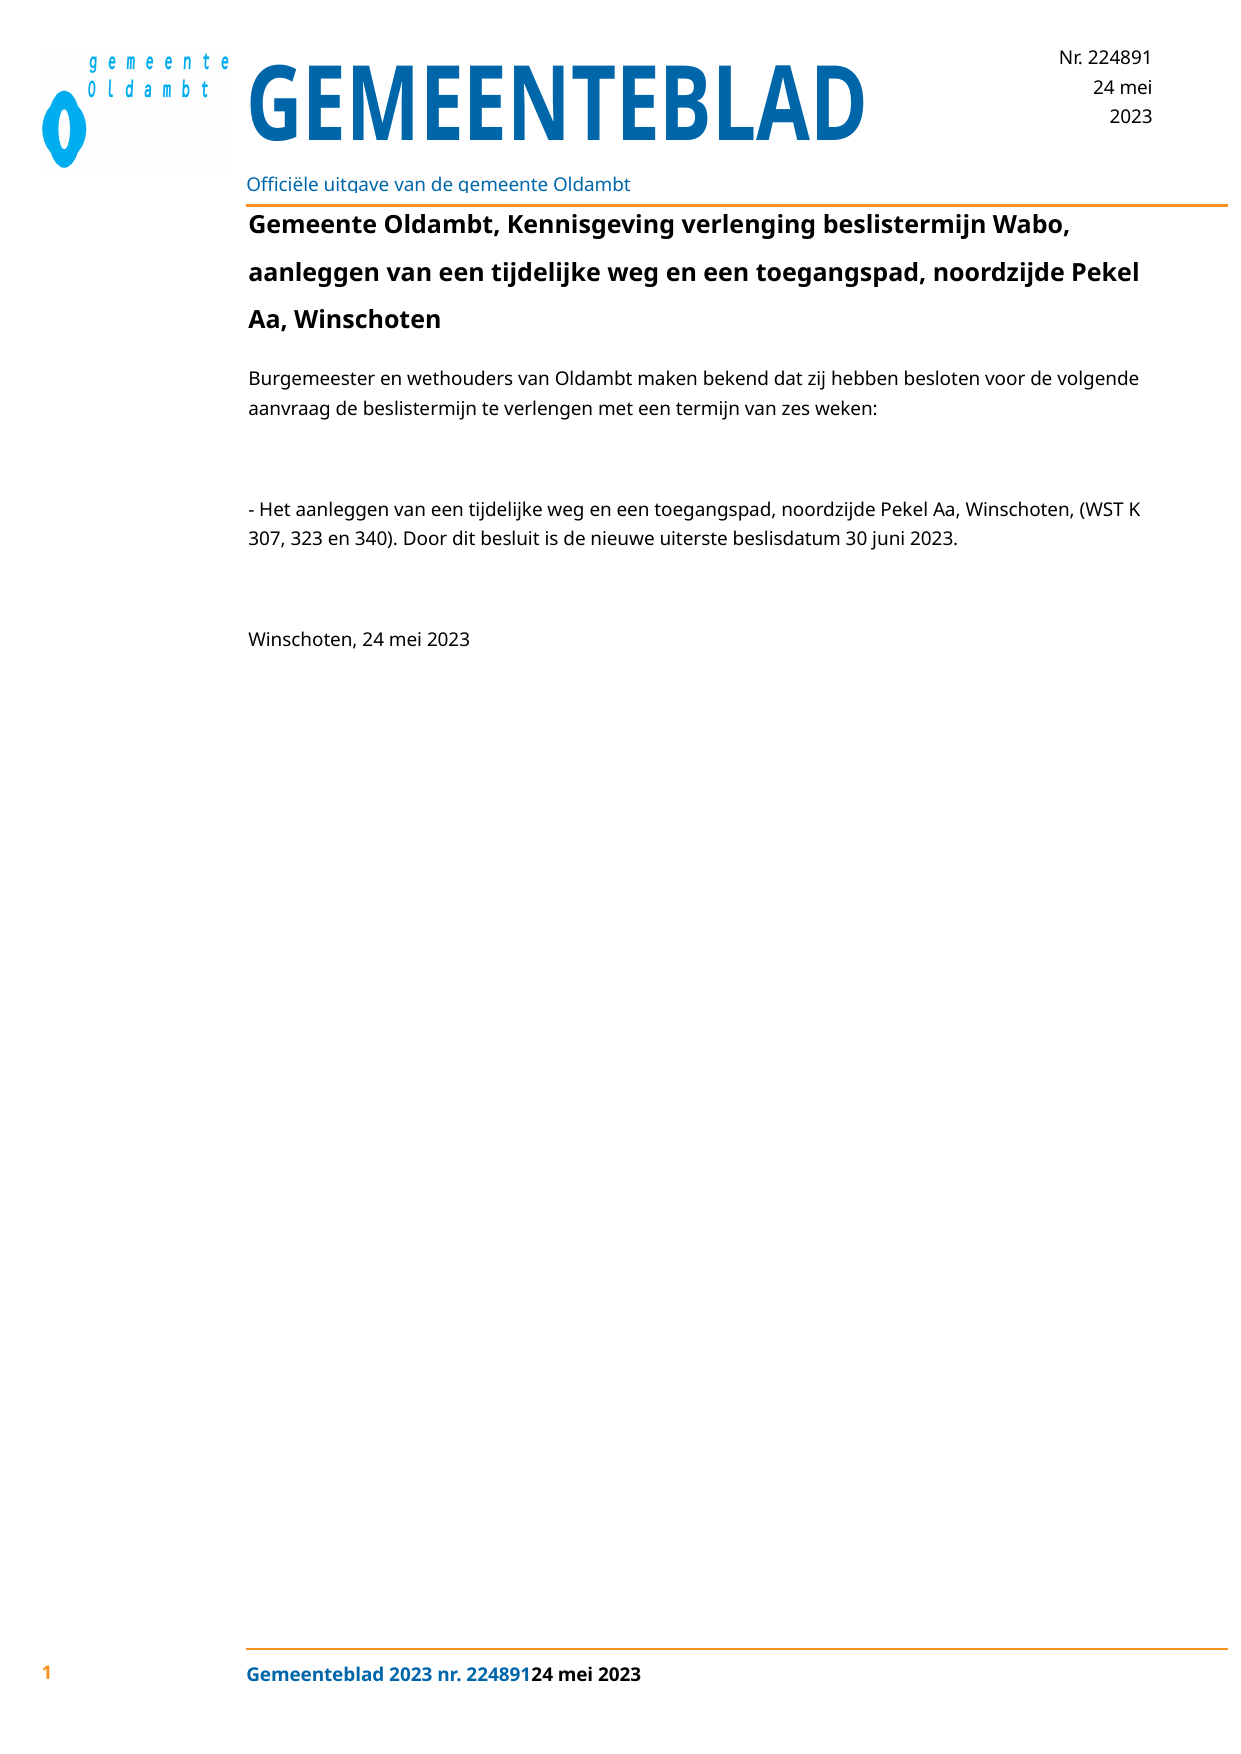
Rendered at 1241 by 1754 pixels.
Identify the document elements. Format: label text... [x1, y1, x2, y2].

text Winschoten, 24 mei 2023 [248, 626, 1152, 652]
picture [41, 47, 231, 172]
text Gemeente Oldambt, Kennisgeving verlenging beslistermijn Wabo, aanleggen van een tijdelijke weg en een toegangspad, noordzijde Pekel Aa, Winschoten [248, 207, 1152, 336]
text Burgemeester en wethouders van Oldambt maken bekend dat zij hebben besloten voor de volgende aanvraag de beslistermijn te verlengen met een termijn van zes weken: [248, 366, 1152, 421]
text - Het aanleggen van een tijdelijke weg en een toegangspad, noordzijde Pekel Aa, Winschoten, (WST K 307, 323 en 340). Door dit besluit is de nieuwe uiterste beslisdatum 30 juni 2023. [248, 496, 1152, 551]
